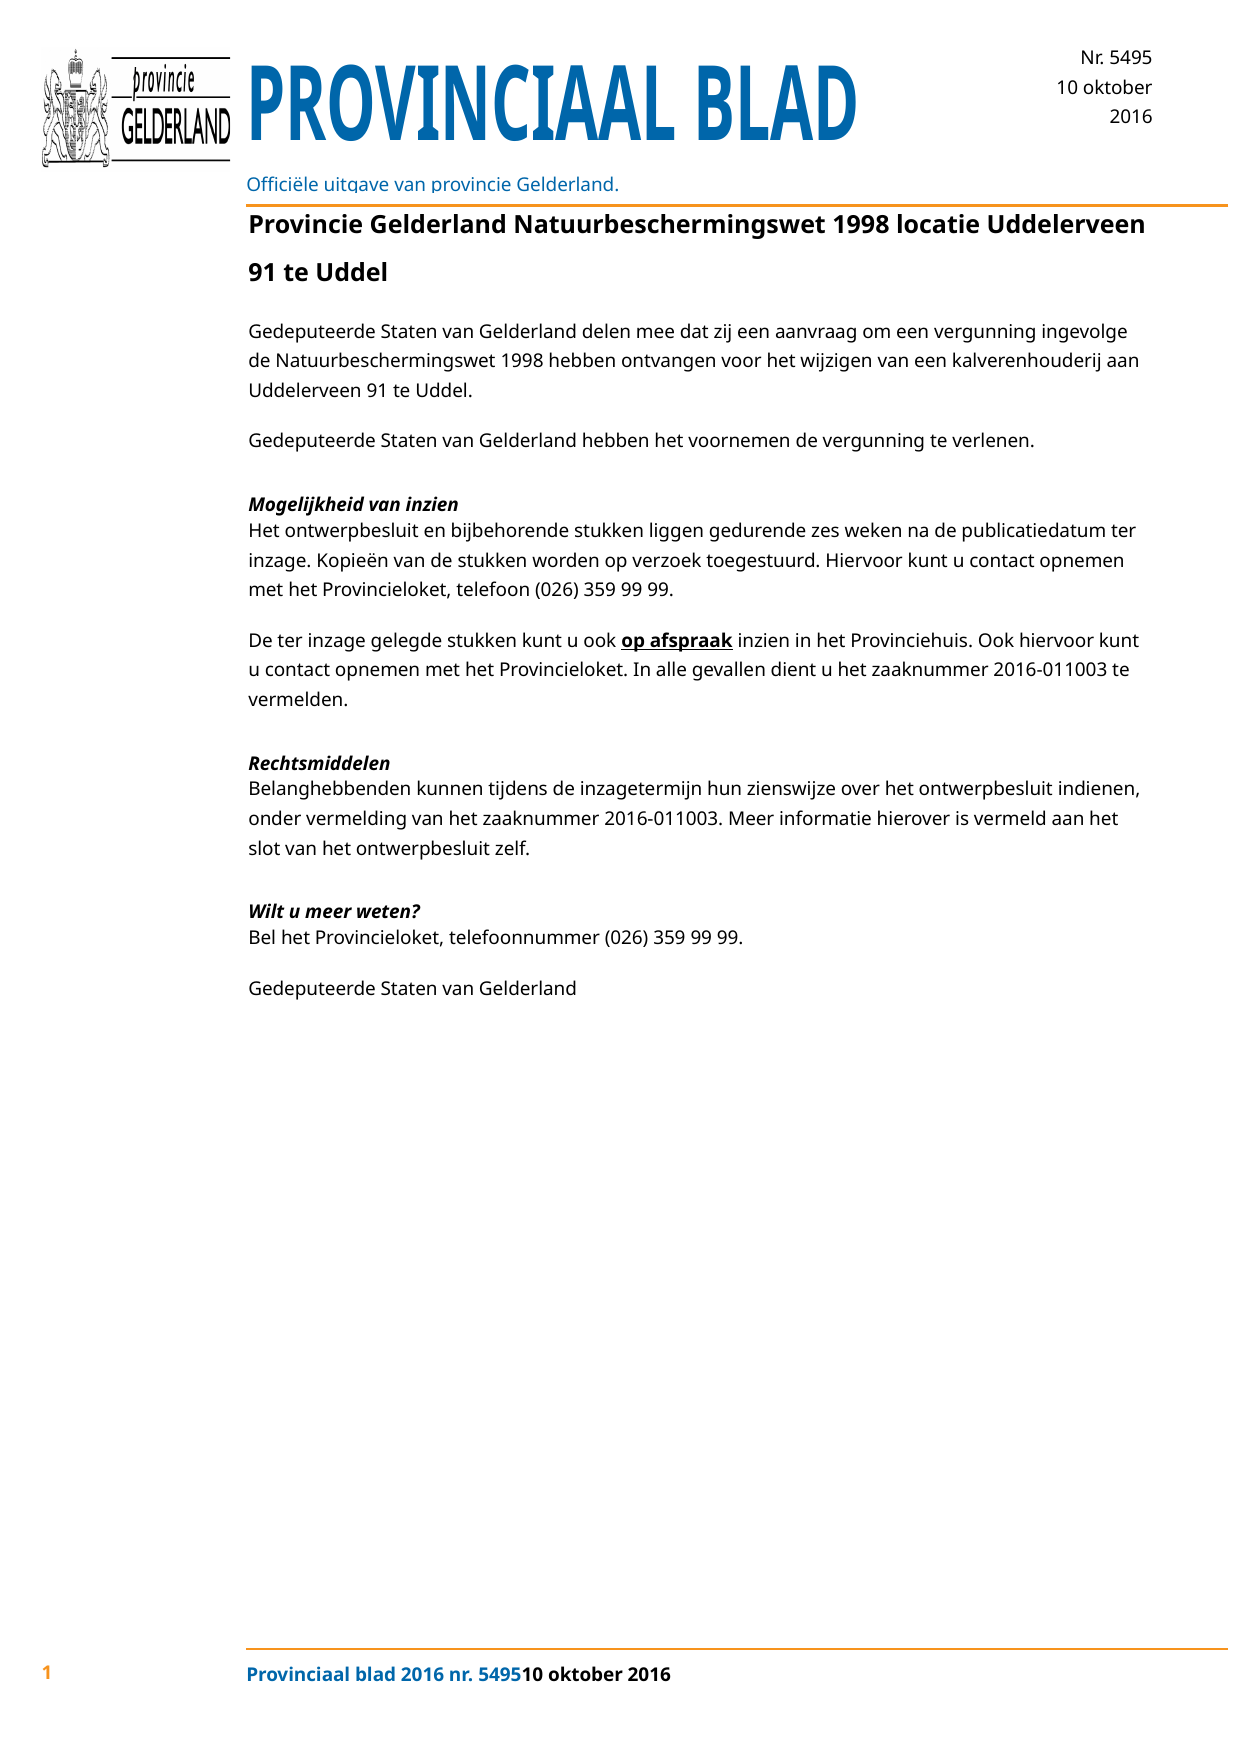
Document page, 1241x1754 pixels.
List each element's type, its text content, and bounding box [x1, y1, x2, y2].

text Rechtsmiddelen [248, 750, 1152, 776]
text Mogelijkheid van inzien [248, 491, 1152, 517]
text Gedeputeerde Staten van Gelderland [248, 975, 1152, 1001]
text Gedeputeerde Staten van Gelderland hebben het voornemen de vergunning te verlenen. [248, 427, 1152, 453]
text Belanghebbenden kunnen tijdens de inzagetermijn hun zienswijze over het ontwerpbesluit indienen, onder vermelding van het zaaknummer 2016-011003. Meer informatie hierover is vermeld aan het slot van het ontwerpbesluit zelf. [248, 776, 1152, 861]
text Gedeputeerde Staten van Gelderland delen mee dat zij een aanvraag om een vergunning ingevolge de Natuurbeschermingswet 1998 hebben ontvangen voor het wijzigen van een kalverenhouderij aan Uddelerveen 91 te Uddel. [248, 318, 1152, 403]
picture [41, 47, 231, 172]
text Het ontwerpbesluit en bijbehorende stukken liggen gedurende zes weken na de publicatiedatum ter inzage. Kopieën van de stukken worden op verzoek toegestuurd. Hiervoor kunt u contact opnemen met het Provincieloket, telefoon (026) 359 99 99. [248, 517, 1152, 602]
text Wilt u meer weten? [248, 899, 1152, 924]
text Bel het Provincieloket, telefoonnummer (026) 359 99 99. [248, 924, 1152, 950]
text Provincie Gelderland Natuurbeschermingswet 1998 locatie Uddelerveen 91 te Uddel [248, 207, 1152, 288]
text De ter inzage gelegde stukken kunt u ook op afspraak inzien in het Provinciehuis. Ook hiervoor kunt u contact opnemen met het Provincieloket. In alle gevallen dient u het zaaknummer 2016-011003 te vermelden. [248, 627, 1152, 712]
